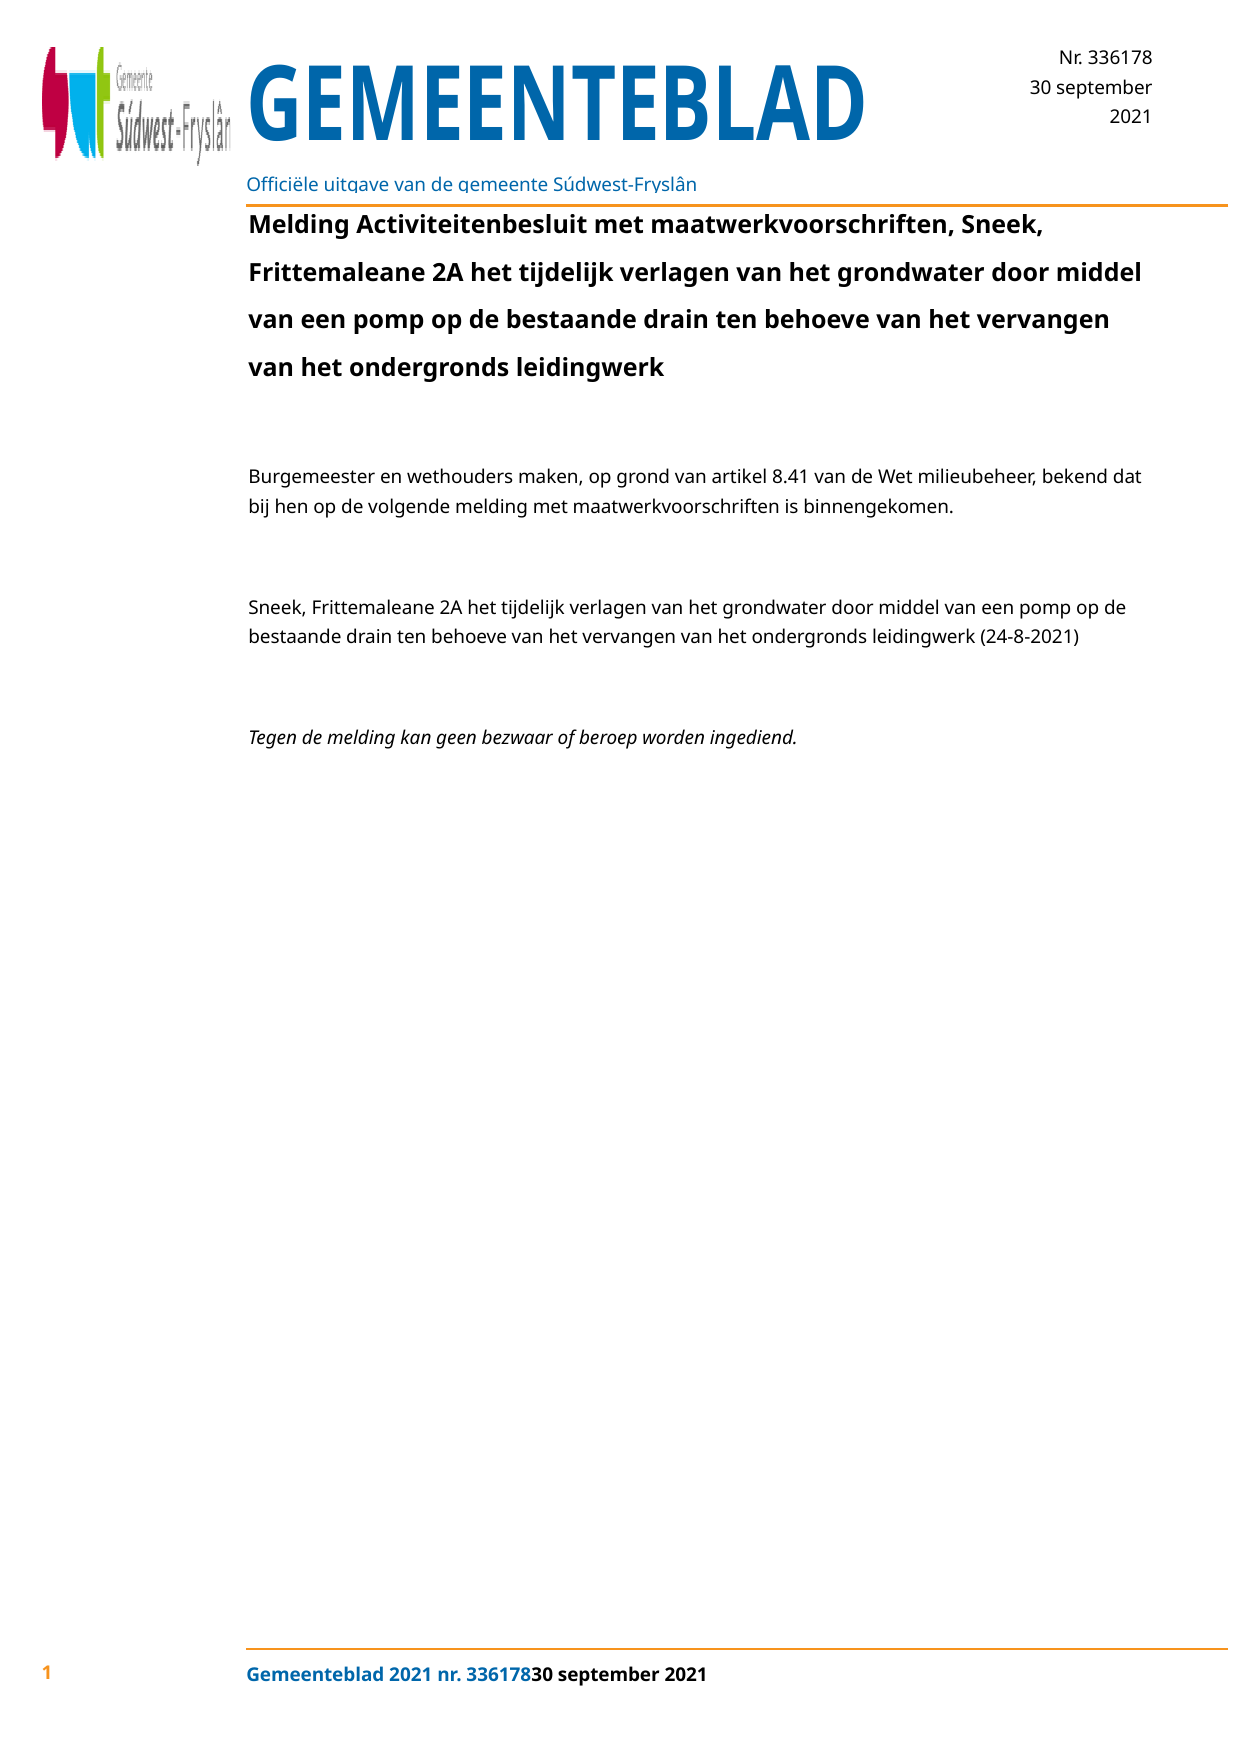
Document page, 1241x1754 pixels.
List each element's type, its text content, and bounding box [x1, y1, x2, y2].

text Tegen de melding kan geen bezwaar of beroep worden ingediend. [248, 724, 1152, 750]
text Burgemeester en wethouders maken, op grond van artikel 8.41 van de Wet milieubeheer, bekend dat bij hen op de volgende melding met maatwerkvoorschriften is binnengekomen. [248, 463, 1152, 519]
text Melding Activiteitenbesluit met maatwerkvoorschriften, Sneek, Frittemaleane 2A het tijdelijk verlagen van het grondwater door middel van een pomp op de bestaande drain ten behoeve van het vervangen van het ondergronds leidingwerk [248, 207, 1152, 384]
text Sneek, Frittemaleane 2A het tijdelijk verlagen van het grondwater door middel van een pomp op de bestaande drain ten behoeve van het vervangen van het ondergronds leidingwerk (24-8-2021) [248, 594, 1152, 649]
picture [41, 47, 231, 172]
